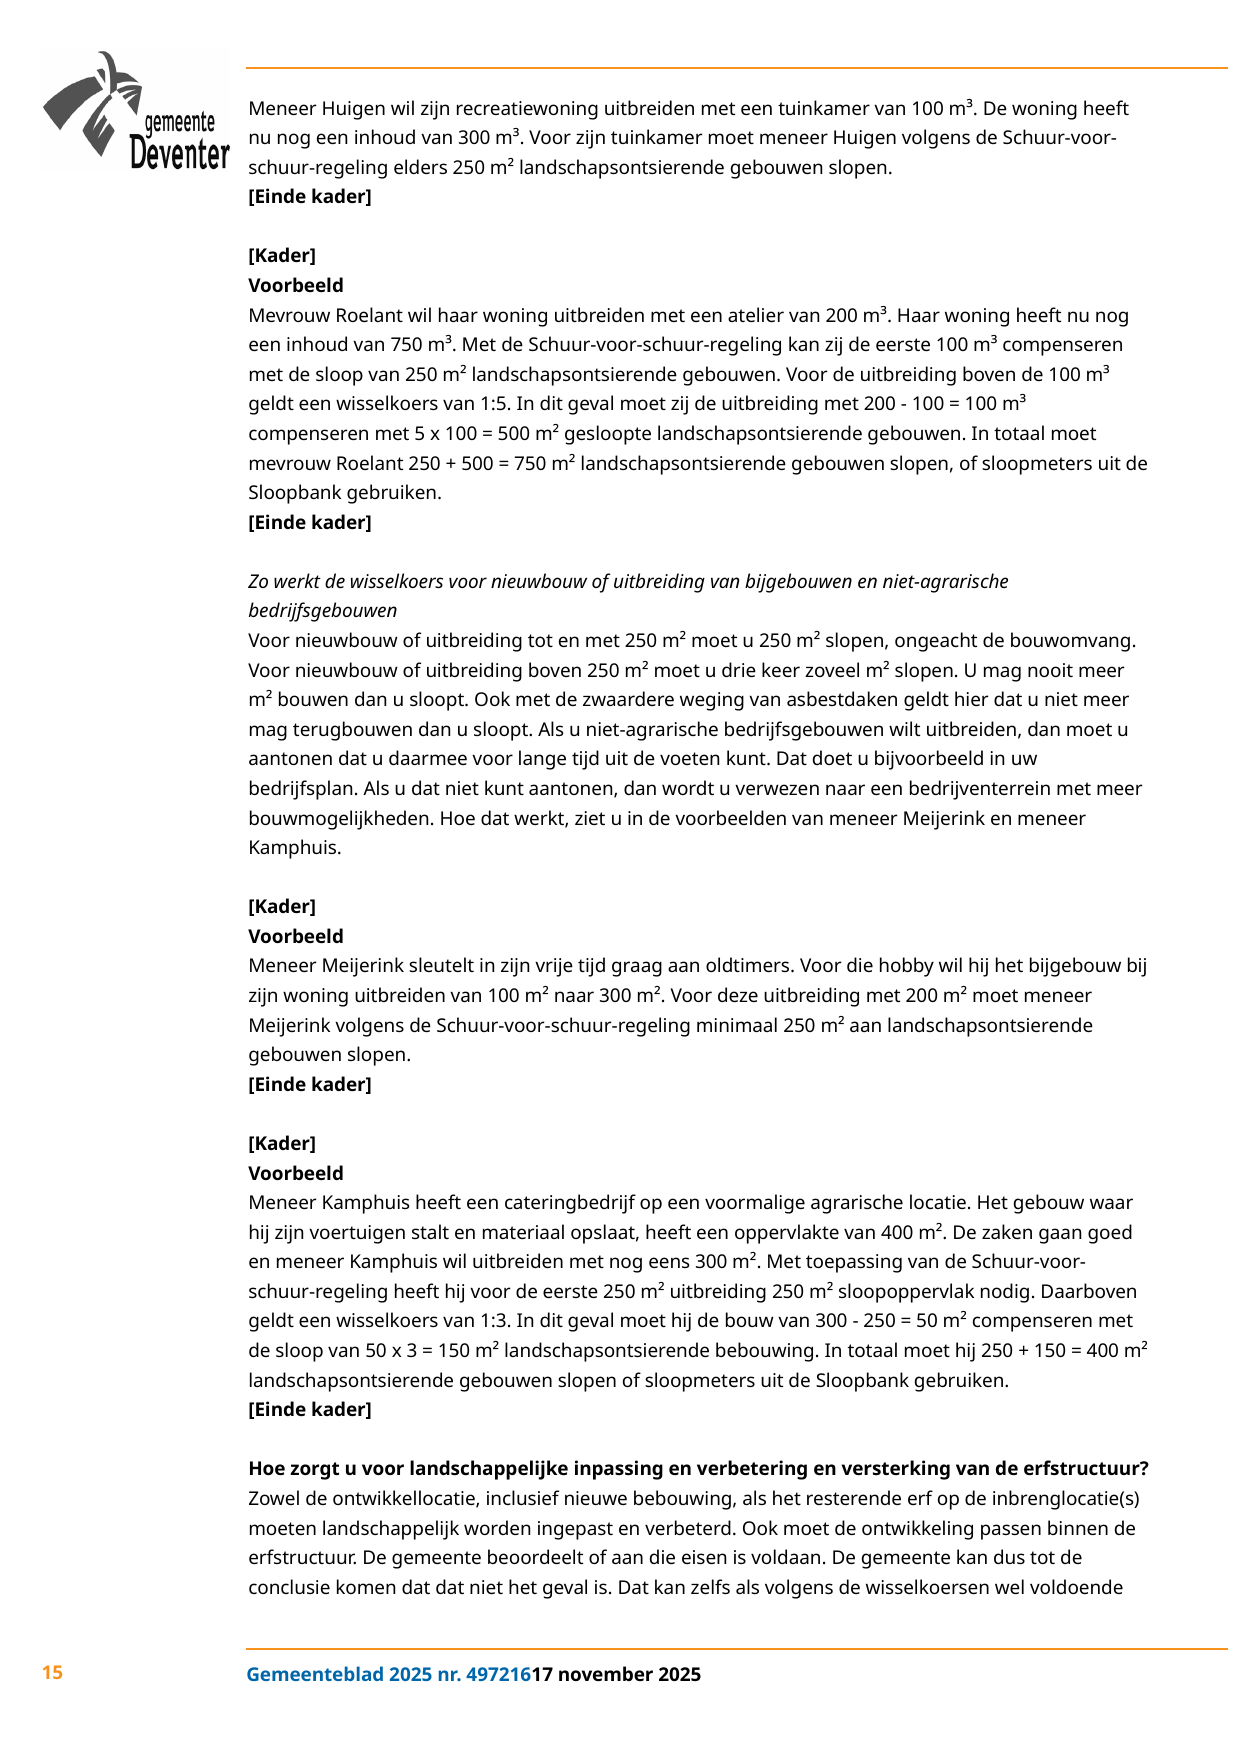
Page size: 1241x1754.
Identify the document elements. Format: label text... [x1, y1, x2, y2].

text [Kader] [248, 1130, 1152, 1156]
text [Einde kader] [248, 1071, 1152, 1097]
text Voor nieuwbouw of uitbreiding tot en met 250 m² moet u 250 m² slopen, ongeacht de bouwomvang. Voor nieuwbouw of uitbreiding boven 250 m² moet u drie keer zoveel m² slopen. U mag nooit meer m² bouwen dan u sloopt. Ook met de zwaardere weging van asbestdaken geldt hier dat u niet meer mag terugbouwen dan u sloopt. Als u niet-agrarische bedrijfsgebouwen wilt uitbreiden, dan moet u aantonen dat u daarmee voor lange tijd uit de voeten kunt. Dat doet u bijvoorbeeld in uw bedrijfsplan. Als u dat niet kunt aantonen, dan wordt u verwezen naar een bedrijventerrein met meer bouwmogelijkheden. Hoe dat werkt, ziet u in de voorbeelden van meneer Meijerink en meneer Kamphuis. [248, 627, 1152, 860]
text Zo werkt de wisselkoers voor nieuwbouw of uitbreiding van bijgebouwen en niet-agrarische bedrijfsgebouwen [248, 568, 1152, 623]
text [Kader] [248, 893, 1152, 919]
text [Kader] [248, 243, 1152, 268]
text Meneer Huigen wil zijn recreatiewoning uitbreiden met een tuinkamer van 100 m³. De woning heeft nu nog een inhoud van 300 m³. Voor zijn tuinkamer moet meneer Huigen volgens de Schuur-voor-schuur-regeling elders 250 m² landschapsontsierende gebouwen slopen. [248, 95, 1152, 180]
text Hoe zorgt u voor landschappelijke inpassing en verbetering en versterking van de erfstructuur? [248, 1456, 1152, 1481]
text schuur-regeling heeft hij voor de eerste 250 m² uitbreiding 250 m² sloopoppervlak nodig. Daarboven geldt een wisselkoers van 1:3. In dit geval moet hij de bouw van 300 - 250 = 50 m² compenseren met de sloop van 50 x 3 = 150 m² landschapsontsierende bebouwing. In totaal moet hij 250 + 150 = 400 m² landschapsontsierende gebouwen slopen of sloopmeters uit de Sloopbank gebruiken. [248, 1278, 1152, 1393]
text Mevrouw Roelant wil haar woning uitbreiden met een atelier van 200 m³. Haar woning heeft nu nog een inhoud van 750 m³. Met de Schuur-voor-schuur-regeling kan zij de eerste 100 m³ compenseren met de sloop van 250 m² landschapsontsierende gebouwen. Voor de uitbreiding boven de 100 m³ geldt een wisselkoers van 1:5. In dit geval moet zij de uitbreiding met 200 - 100 = 100 m³ compenseren met 5 x 100 = 500 m² gesloopte landschapsontsierende gebouwen. In totaal moet mevrouw Roelant 250 + 500 = 750 m² landschapsontsierende gebouwen slopen, of sloopmeters uit de Sloopbank gebruiken. [248, 302, 1152, 505]
text [Einde kader] [248, 509, 1152, 535]
text [Einde kader] [248, 183, 1152, 209]
picture [41, 47, 231, 172]
text Voorbeeld [248, 1160, 1152, 1186]
text Zowel de ontwikkellocatie, inclusief nieuwe bebouwing, als het resterende erf op de inbrenglocatie(s) moeten landschappelijk worden ingepast en verbeterd. Ook moet de ontwikkeling passen binnen de erfstructuur. De gemeente beoordeelt of aan die eisen is voldaan. De gemeente kan dus tot de conclusie komen dat dat niet het geval is. Dat kan zelfs als volgens de wisselkoersen wel voldoende [248, 1485, 1152, 1600]
text [Einde kader] [248, 1396, 1152, 1422]
text Voorbeeld [248, 272, 1152, 298]
text Voorbeeld [248, 923, 1152, 949]
text Meneer Kamphuis heeft een cateringbedrijf op een voormalige agrarische locatie. Het gebouw waar hij zijn voertuigen stalt en materiaal opslaat, heeft een oppervlakte van 400 m². De zaken gaan goed en meneer Kamphuis wil uitbreiden met nog eens 300 m². Met toepassing van de Schuur-voor- [248, 1189, 1152, 1274]
text Meneer Meijerink sleutelt in zijn vrije tijd graag aan oldtimers. Voor die hobby wil hij het bijgebouw bij zijn woning uitbreiden van 100 m² naar 300 m². Voor deze uitbreiding met 200 m² moet meneer Meijerink volgens de Schuur-voor-schuur-regeling minimaal 250 m² aan landschapsontsierende gebouwen slopen. [248, 953, 1152, 1067]
